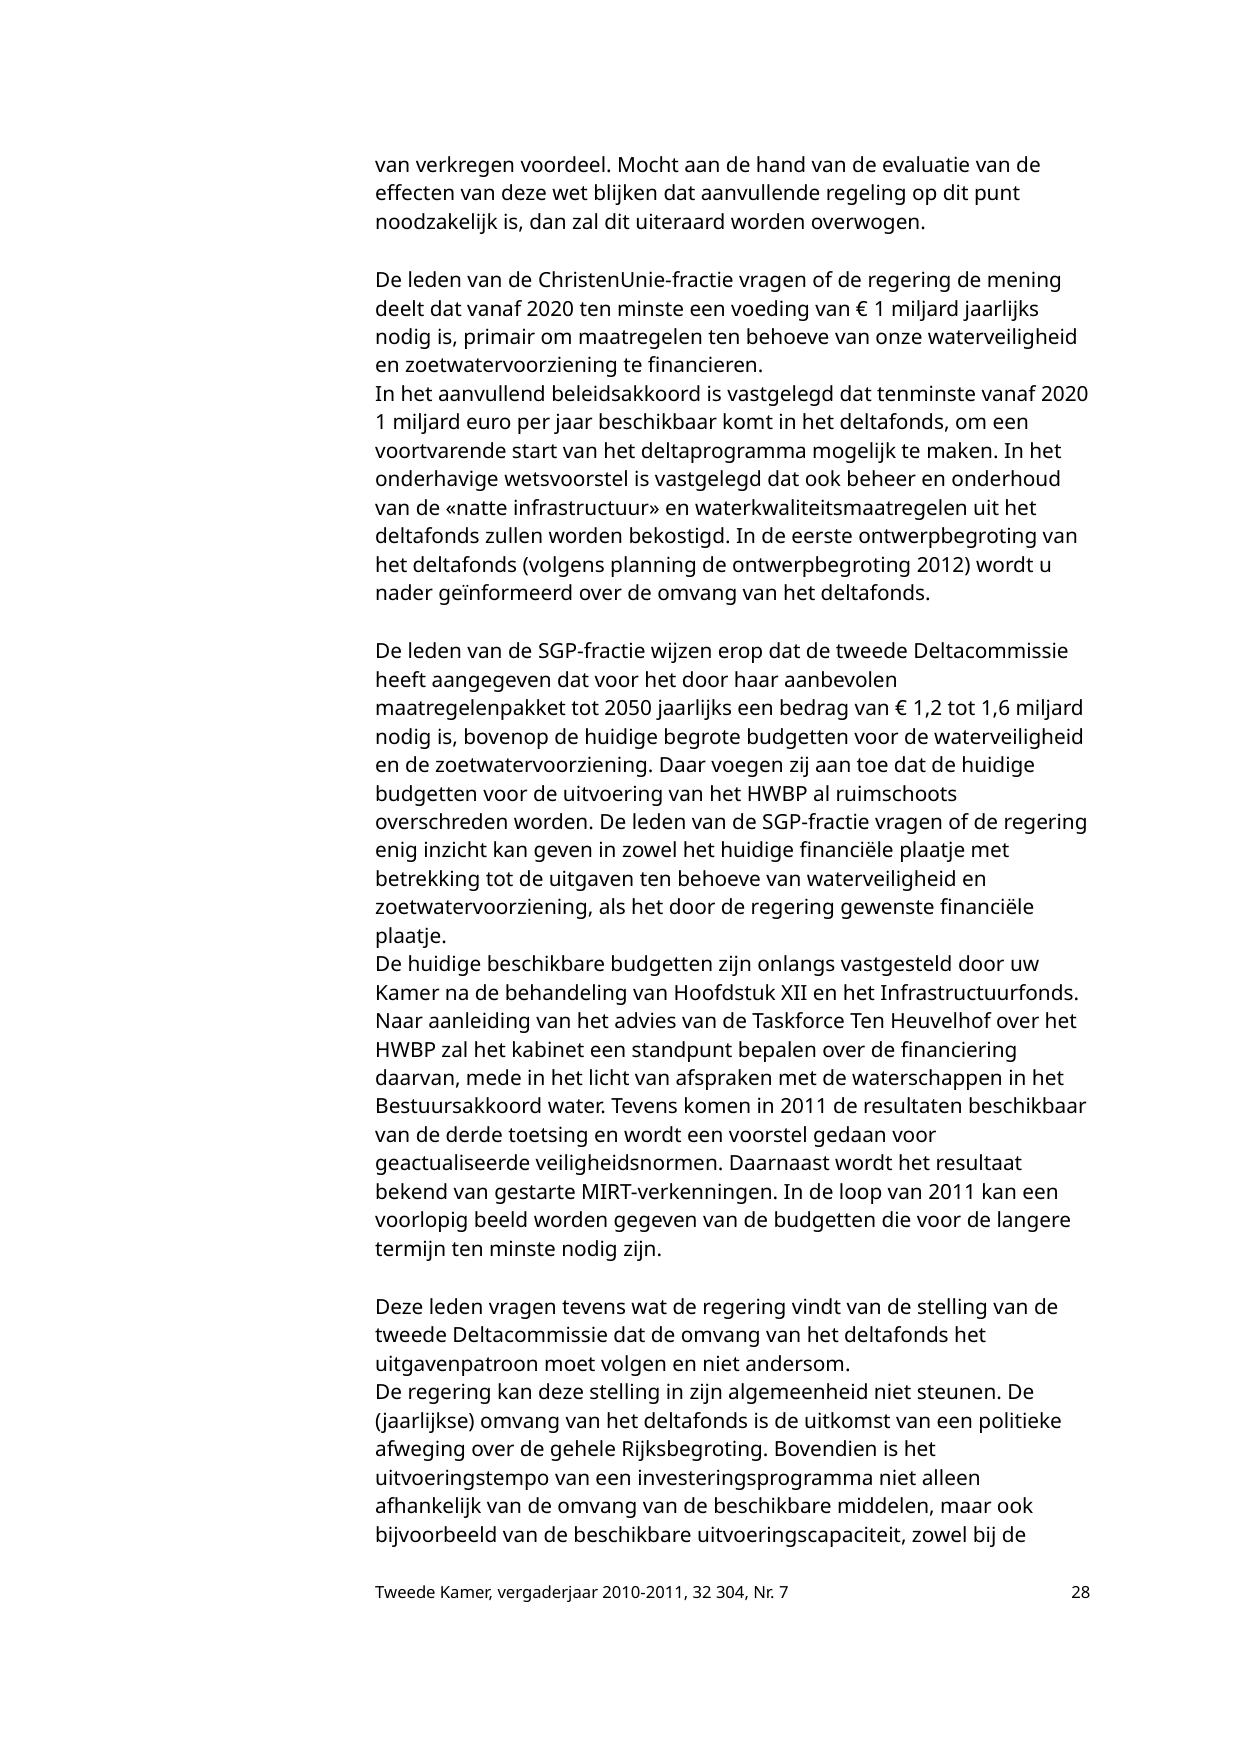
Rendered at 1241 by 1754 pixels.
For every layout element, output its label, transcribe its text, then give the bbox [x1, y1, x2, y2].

text De regering kan deze stelling in zijn algemeenheid niet steunen. De (jaarlijkse) omvang van het deltafonds is de uitkomst van een politieke afweging over de gehele Rijksbegroting. Bovendien is het uitvoeringstempo van een investeringsprogramma niet alleen afhankelijk van de omvang van de beschikbare middelen, maar ook bijvoorbeeld van de beschikbare uitvoeringscapaciteit, zowel bij de [375, 1377, 1090, 1548]
text van verkregen voordeel. Mocht aan de hand van de evaluatie van de effecten van deze wet blijken dat aanvullende regeling op dit punt noodzakelijk is, dan zal dit uiteraard worden overwogen. [375, 150, 1090, 235]
text Deze leden vragen tevens wat de regering vindt van de stelling van de tweede Deltacommissie dat de omvang van het deltafonds het uitgavenpatroon moet volgen en niet andersom. [375, 1292, 1090, 1377]
text In het aanvullend beleidsakkoord is vastgelegd dat tenminste vanaf 2020 1 miljard euro per jaar beschikbaar komt in het deltafonds, om een voortvarende start van het deltaprogramma mogelijk te maken. In het onderhavige wetsvoorstel is vastgelegd dat ook beheer en onderhoud van de «natte infrastructuur» en waterkwaliteitsmaatregelen uit het deltafonds zullen worden bekostigd. In de eerste ontwerpbegroting van het deltafonds (volgens planning de ontwerpbegroting 2012) wordt u nader geïnformeerd over de omvang van het deltafonds. [375, 379, 1090, 607]
text De leden van de ChristenUnie-fractie vragen of de regering de mening deelt dat vanaf 2020 ten minste een voeding van € 1 miljard jaarlijks nodig is, primair om maatregelen ten behoeve van onze waterveiligheid en zoetwatervoorziening te financieren. [375, 265, 1090, 379]
text De leden van de SGP-fractie wijzen erop dat de tweede Deltacommissie heeft aangegeven dat voor het door haar aanbevolen maatregelenpakket tot 2050 jaarlijks een bedrag van € 1,2 tot 1,6 miljard nodig is, bovenop de huidige begrote budgetten voor de waterveiligheid en de zoetwatervoorziening. Daar voegen zij aan toe dat de huidige budgetten voor de uitvoering van het HWBP al ruimschoots overschreden worden. De leden van de SGP-fractie vragen of de regering enig inzicht kan geven in zowel het huidige financiële plaatje met betrekking tot de uitgaven ten behoeve van waterveiligheid en zoetwatervoorziening, als het door de regering gewenste financiële plaatje. [375, 637, 1090, 949]
text De huidige beschikbare budgetten zijn onlangs vastgesteld door uw Kamer na de behandeling van Hoofdstuk XII en het Infrastructuurfonds. Naar aanleiding van het advies van de Taskforce Ten Heuvelhof over het HWBP zal het kabinet een standpunt bepalen over de financiering daarvan, mede in het licht van afspraken met de waterschappen in het Bestuursakkoord water. Tevens komen in 2011 de resultaten beschikbaar van de derde toetsing en wordt een voorstel gedaan voor geactualiseerde veiligheidsnormen. Daarnaast wordt het resultaat bekend van gestarte MIRT-verkenningen. In de loop van 2011 kan een voorlopig beeld worden gegeven van de budgetten die voor de langere termijn ten minste nodig zijn. [375, 949, 1090, 1262]
